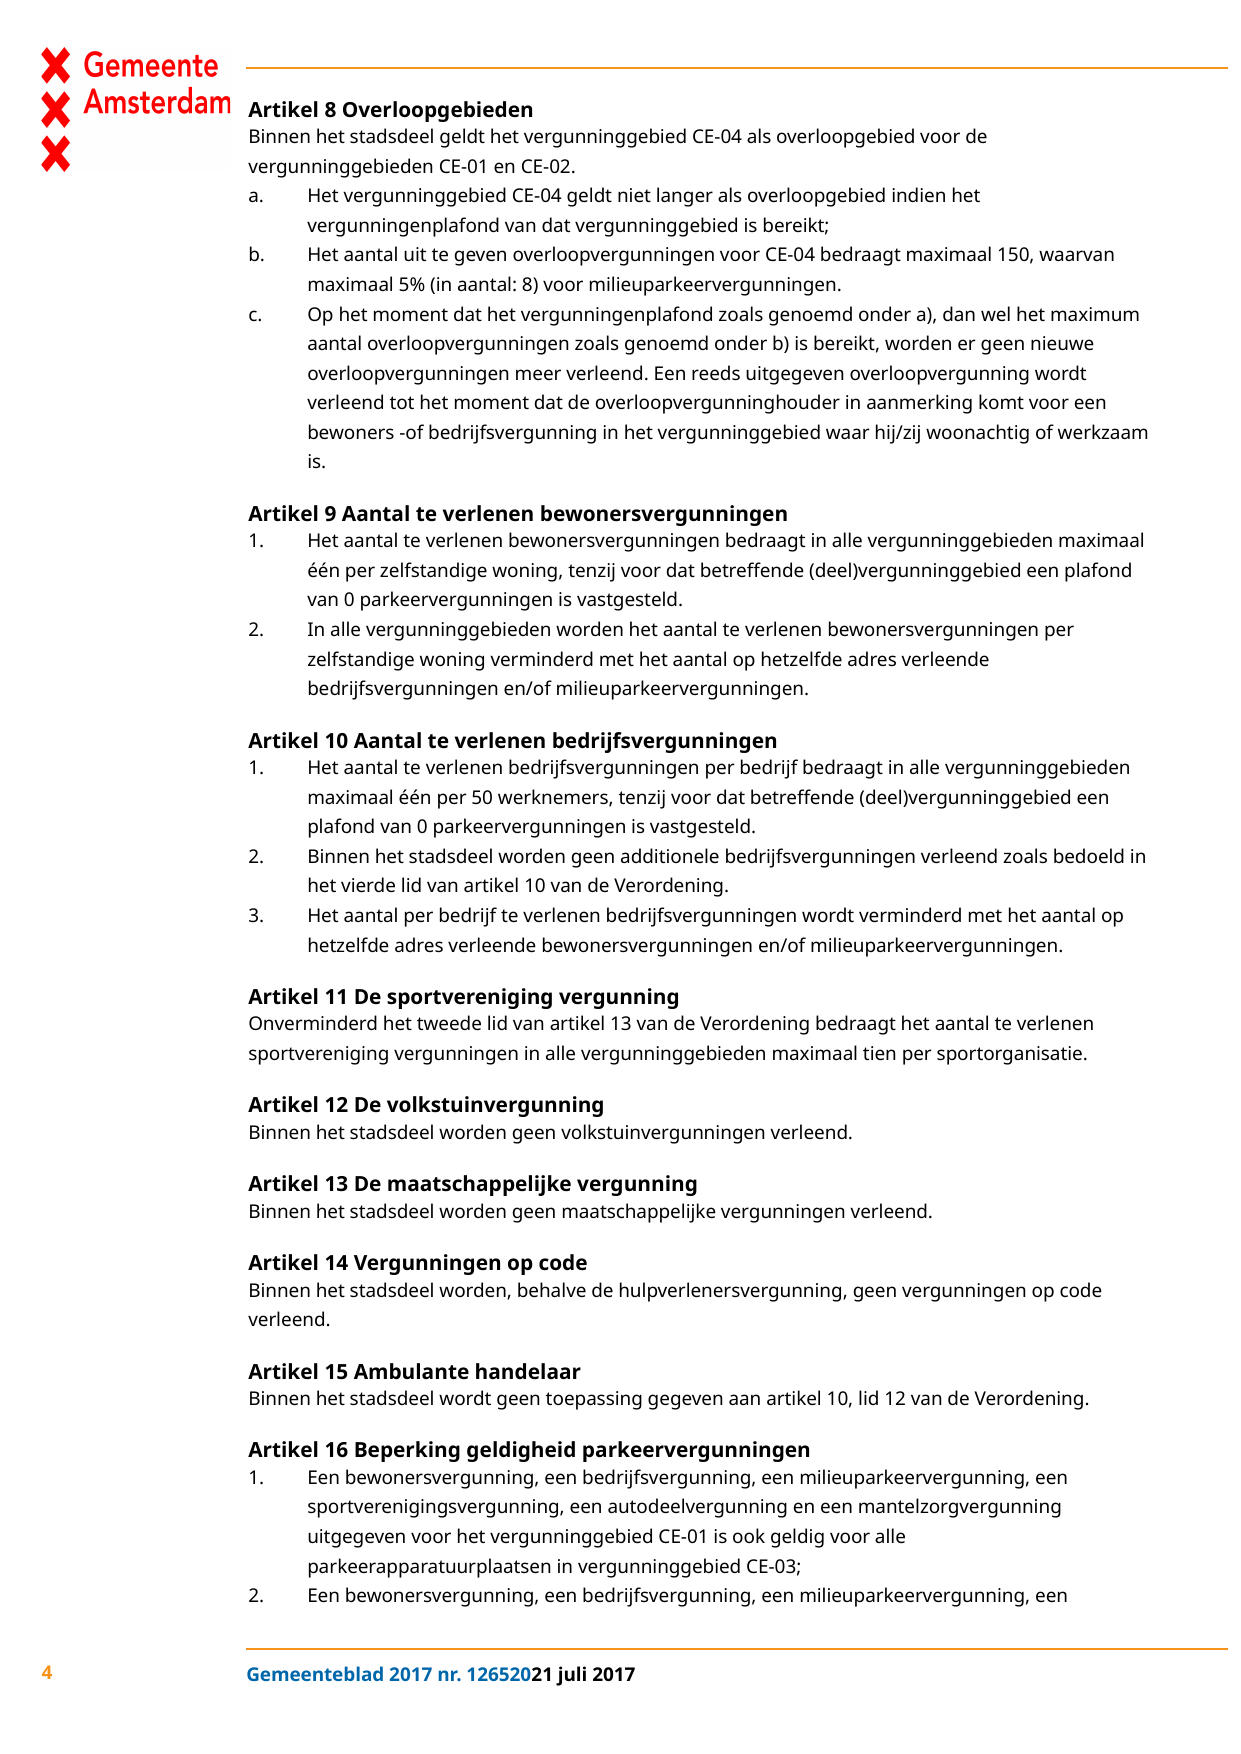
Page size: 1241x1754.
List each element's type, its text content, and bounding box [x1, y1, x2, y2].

text Artikel 10 Aantal te verlenen bedrijfsvergunningen [248, 726, 1152, 754]
list Het aantal uit te geven overloopvergunningen voor CE-04 bedraagt maximaal 150, waarvan maximaal 5% (in aantal: 8) voor milieuparkeervergunningen. [248, 242, 1152, 297]
text Artikel 11 De sportvereniging vergunning [248, 982, 1152, 1011]
text Artikel 13 De maatschappelijke vergunning [248, 1169, 1152, 1198]
text Artikel 8 Overloopgebieden [248, 95, 1152, 123]
text Artikel 16 Beperking geldigheid parkeervergunningen [248, 1436, 1152, 1464]
list Op het moment dat het vergunningenplafond zoals genoemd onder a), dan wel het maximum aantal overloopvergunningen zoals genoemd onder b) is bereikt, worden er geen nieuwe overloopvergunningen meer verleend. Een reeds uitgegeven overloopvergunning wordt verleend tot het moment dat de overloopvergunninghouder in aanmerking komt voor een bewoners -of bedrijfsvergunning in het vergunninggebied waar hij/zij woonachtig of werkzaam is. [248, 301, 1152, 474]
picture [41, 47, 231, 172]
text Artikel 15 Ambulante handelaar [248, 1357, 1152, 1385]
list Het vergunninggebied CE-04 geldt niet langer als overloopgebied indien het vergunningenplafond van dat vergunninggebied is bereikt; [248, 182, 1152, 238]
text Binnen het stadsdeel worden geen maatschappelijke vergunningen verleend. [248, 1198, 1152, 1224]
text Onverminderd het tweede lid van artikel 13 van de Verordening bedraagt het aantal te verlenen sportvereniging vergunningen in alle vergunninggebieden maximaal tien per sportorganisatie. [248, 1011, 1152, 1066]
text Binnen het stadsdeel geldt het vergunninggebied CE-04 als overloopgebied voor de vergunninggebieden CE-01 en CE-02. [248, 123, 1152, 178]
list Het aantal te verlenen bedrijfsvergunningen per bedrijf bedraagt in alle vergunninggebieden maximaal één per 50 werknemers, tenzij voor dat betreffende (deel)vergunninggebied een plafond van 0 parkeervergunningen is vastgesteld. [248, 754, 1152, 839]
text Binnen het stadsdeel wordt geen toepassing gegeven aan artikel 10, lid 12 van de Verordening. [248, 1385, 1152, 1411]
list In alle vergunninggebieden worden het aantal te verlenen bewonersvergunningen per zelfstandige woning verminderd met het aantal op hetzelfde adres verleende bedrijfsvergunningen en/of milieuparkeervergunningen. [248, 616, 1152, 701]
list Een bewonersvergunning, een bedrijfsvergunning, een milieuparkeervergunning, een [248, 1582, 1152, 1608]
list Een bewonersvergunning, een bedrijfsvergunning, een milieuparkeervergunning, een sportverenigingsvergunning, een autodeelvergunning en een mantelzorgvergunning uitgegeven voor het vergunninggebied CE-01 is ook geldig voor alle parkeerapparatuurplaatsen in vergunninggebied CE-03; [248, 1464, 1152, 1578]
text Artikel 9 Aantal te verlenen bewonersvergunningen [248, 499, 1152, 527]
text Binnen het stadsdeel worden, behalve de hulpverlenersvergunning, geen vergunningen op code verleend. [248, 1277, 1152, 1332]
text Artikel 14 Vergunningen op code [248, 1248, 1152, 1277]
list Binnen het stadsdeel worden geen additionele bedrijfsvergunningen verleend zoals bedoeld in het vierde lid van artikel 10 van de Verordening. [248, 843, 1152, 898]
text Artikel 12 De volkstuinvergunning [248, 1091, 1152, 1119]
text Binnen het stadsdeel worden geen volkstuinvergunningen verleend. [248, 1119, 1152, 1145]
list Het aantal te verlenen bewonersvergunningen bedraagt in alle vergunninggebieden maximaal één per zelfstandige woning, tenzij voor dat betreffende (deel)vergunninggebied een plafond van 0 parkeervergunningen is vastgesteld. [248, 527, 1152, 612]
list Het aantal per bedrijf te verlenen bedrijfsvergunningen wordt verminderd met het aantal op hetzelfde adres verleende bewonersvergunningen en/of milieuparkeervergunningen. [248, 902, 1152, 957]
